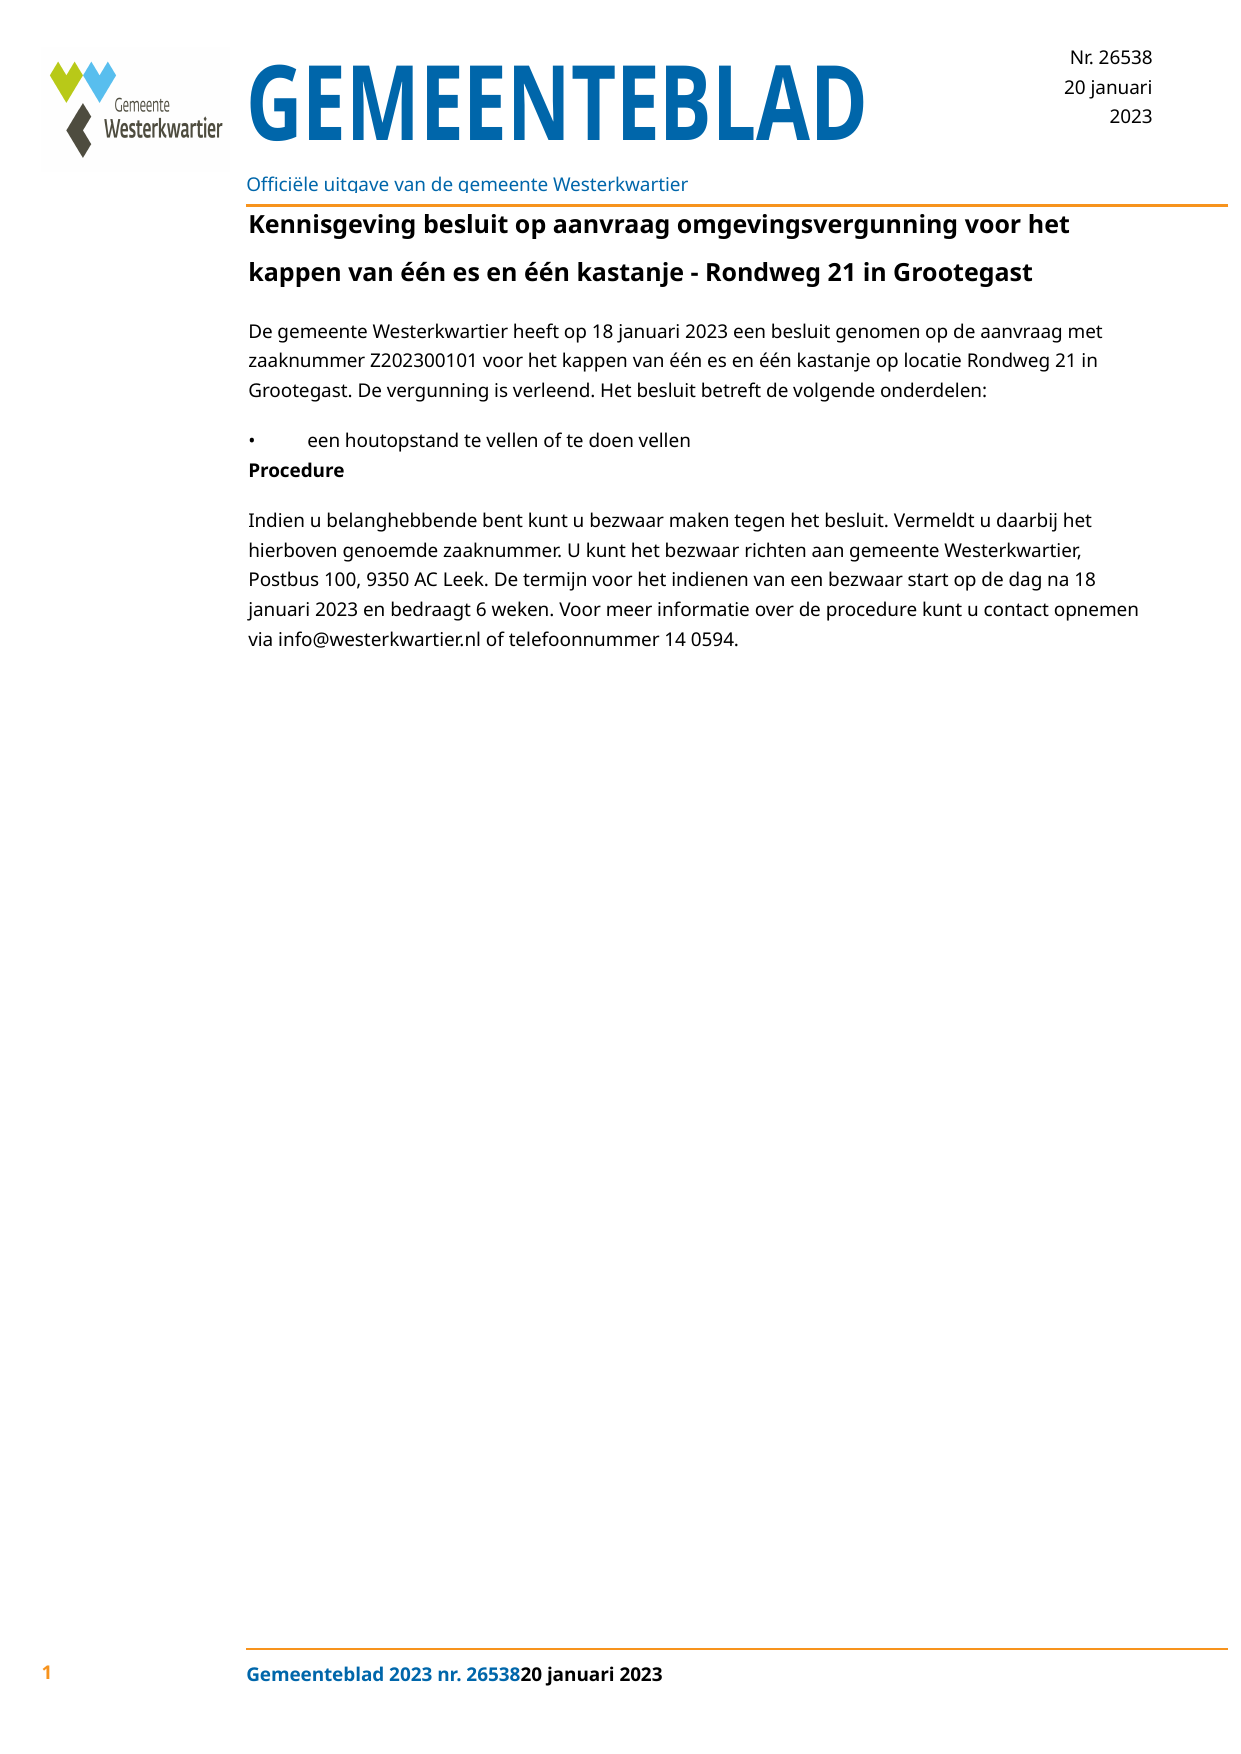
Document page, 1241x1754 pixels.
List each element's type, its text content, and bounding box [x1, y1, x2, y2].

text De gemeente Westerkwartier heeft op 18 januari 2023 een besluit genomen op de aanvraag met zaaknummer Z202300101 voor het kappen van één es en één kastanje op locatie Rondweg 21 in Grootegast. De vergunning is verleend. Het besluit betreft de volgende onderdelen: [248, 318, 1152, 403]
text Indien u belanghebbende bent kunt u bezwaar maken tegen het besluit. Vermeldt u daarbij het hierboven genoemde zaaknummer. U kunt het bezwaar richten aan gemeente Westerkwartier, Postbus 100, 9350 AC Leek. De termijn voor het indienen van een bezwaar start op de dag na 18 januari 2023 en bedraagt 6 weken. Voor meer informatie over de procedure kunt u contact opnemen via info@westerkwartier.nl of telefoonnummer 14 0594. [248, 507, 1152, 652]
text Procedure [248, 457, 1152, 483]
text Kennisgeving besluit op aanvraag omgevingsvergunning voor het kappen van één es en één kastanje - Rondweg 21 in Grootegast [248, 207, 1152, 288]
picture [41, 47, 231, 172]
list een houtopstand te vellen of te doen vellen [248, 427, 1152, 453]
